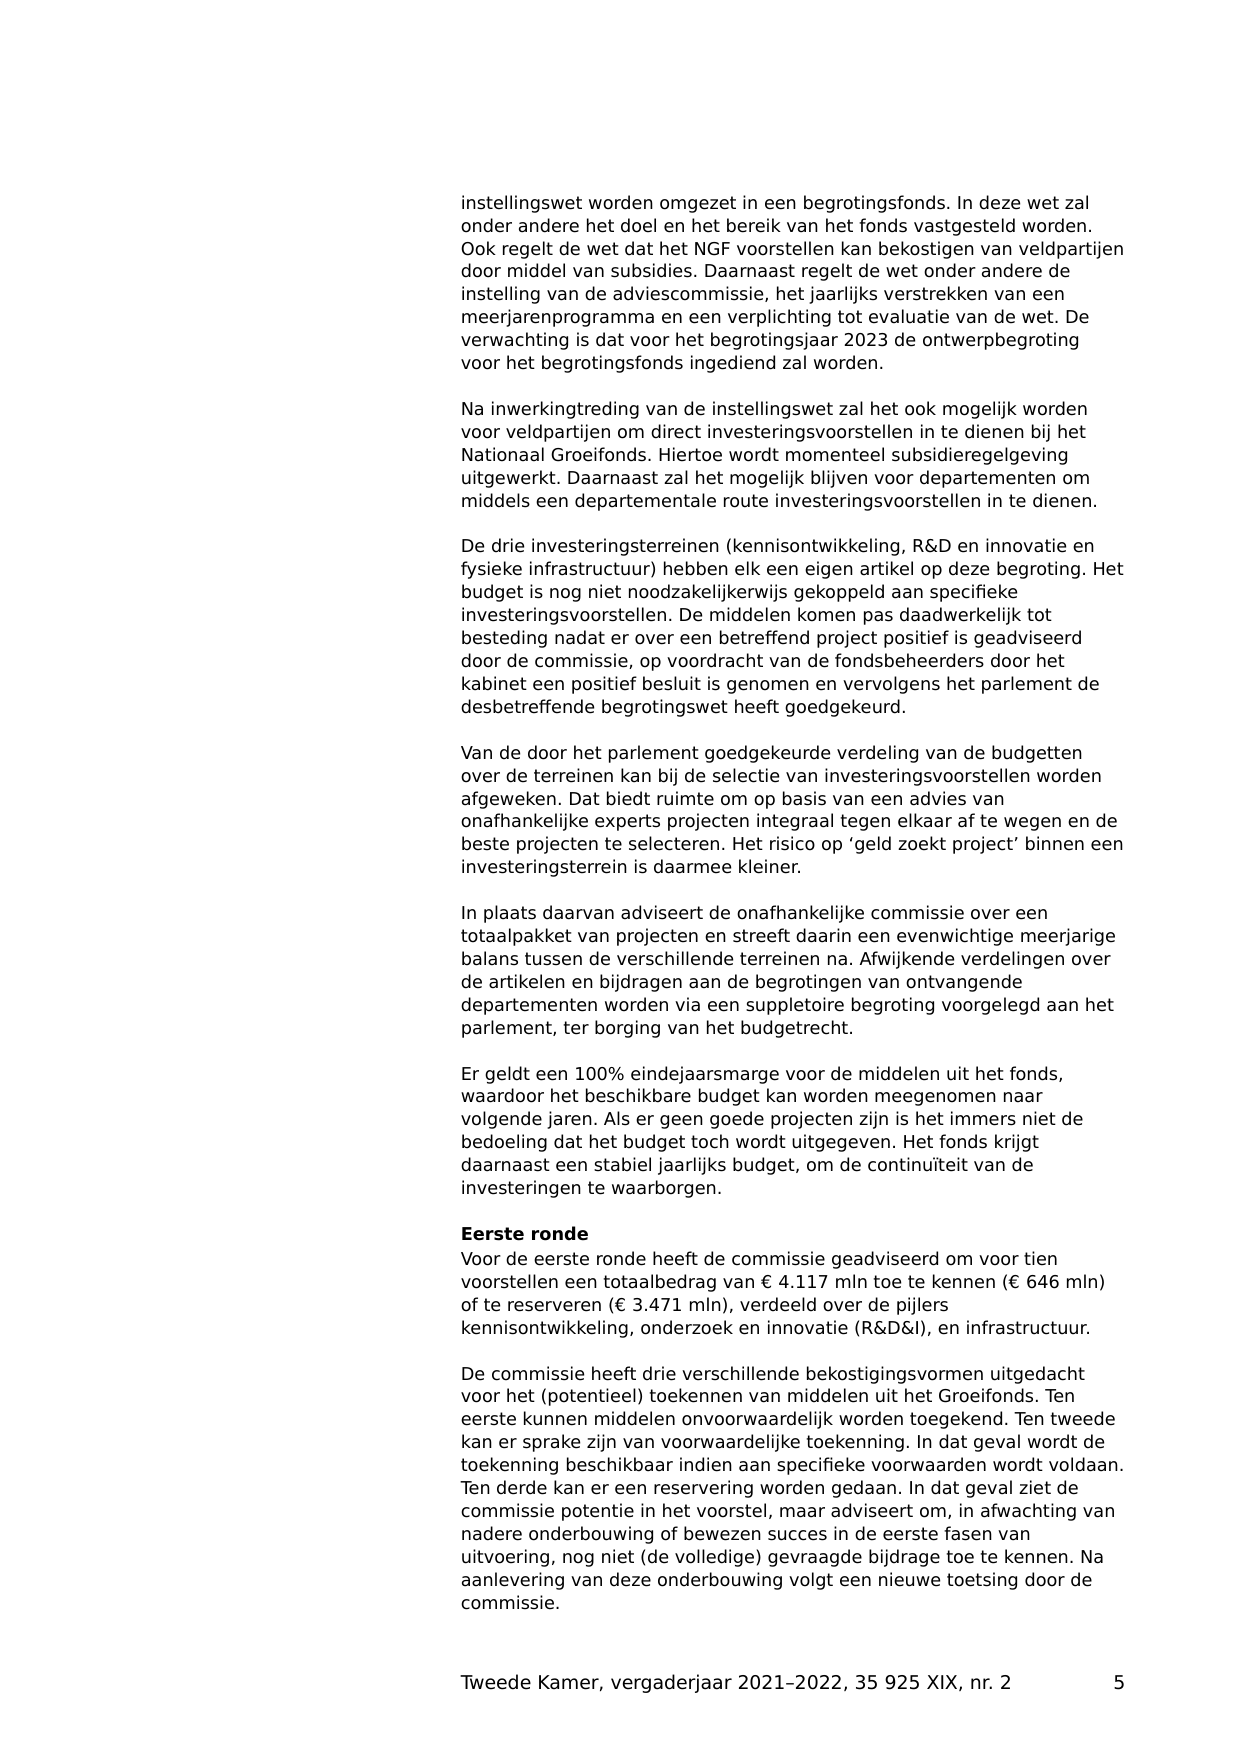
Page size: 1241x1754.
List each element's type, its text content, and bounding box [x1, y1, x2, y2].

text Voor de eerste ronde heeft de commissie geadviseerd om voor tien voorstellen een totaalbedrag van € 4.117 mln toe te kennen (€ 646 mln) of te reserveren (€ 3.471 mln), verdeeld over de pijlers kennisontwikkeling, onderzoek en innovatie (R&D&I), en infrastructuur. [461, 1247, 1125, 1339]
text Van de door het parlement goedgekeurde verdeling van de budgetten over de terreinen kan bij de selectie van investeringsvoorstellen worden afgeweken. Dat biedt ruimte om op basis van een advies van onafhankelijke experts projecten integraal tegen elkaar af te wegen en de beste projecten te selecteren. Het risico op ‘geld zoekt project’ binnen een investeringsterrein is daarmee kleiner. [461, 741, 1125, 878]
text Eerste ronde [461, 1222, 1125, 1245]
text De drie investeringsterreinen (kennisontwikkeling, R&D en innovatie en fysieke infrastructuur) hebben elk een eigen artikel op deze begroting. Het budget is nog niet noodzakelijkerwijs gekoppeld aan specifieke investeringsvoorstellen. De middelen komen pas daadwerkelijk tot besteding nadat er over een betreffend project positief is geadviseerd door de commissie, op voordracht van de fondsbeheerders door het kabinet een positief besluit is genomen en vervolgens het parlement de desbetreffende begrotingswet heeft goedgekeurd. [461, 534, 1125, 718]
text De commissie heeft drie verschillende bekostigingsvormen uitgedacht voor het (potentieel) toekennen van middelen uit het Groeifonds. Ten eerste kunnen middelen onvoorwaardelijk worden toegekend. Ten tweede kan er sprake zijn van voorwaardelijke toekenning. In dat geval wordt de toekenning beschikbaar indien aan specifieke voorwaarden wordt voldaan. Ten derde kan er een reservering worden gedaan. In dat geval ziet de commissie potentie in het voorstel, maar adviseert om, in afwachting van nadere onderbouwing of bewezen succes in de eerste fasen van uitvoering, nog niet (de volledige) gevraagde bijdrage toe te kennen. Na aanlevering van deze onderbouwing volgt een nieuwe toetsing door de commissie. [461, 1362, 1125, 1614]
text Er geldt een 100% eindejaarsmarge voor de middelen uit het fonds, waardoor het beschikbare budget kan worden meegenomen naar volgende jaren. Als er geen goede projecten zijn is het immers niet de bedoeling dat het budget toch wordt uitgegeven. Het fonds krijgt daarnaast een stabiel jaarlijks budget, om de continuïteit van de investeringen te waarborgen. [461, 1062, 1125, 1199]
text Na inwerkingtreding van de instellingswet zal het ook mogelijk worden voor veldpartijen om direct investeringsvoorstellen in te dienen bij het Nationaal Groeifonds. Hiertoe wordt momenteel subsidieregelgeving uitgewerkt. Daarnaast zal het mogelijk blijven voor departementen om middels een departementale route investeringsvoorstellen in te dienen. [461, 397, 1125, 512]
text instellingswet worden omgezet in een begrotingsfonds. In deze wet zal onder andere het doel en het bereik van het fonds vastgesteld worden. Ook regelt de wet dat het NGF voorstellen kan bekostigen van veldpartijen door middel van subsidies. Daarnaast regelt de wet onder andere de instelling van de adviescommissie, het jaarlijks verstrekken van een meerjarenprogramma en een verplichting tot evaluatie van de wet. De verwachting is dat voor het begrotingsjaar 2023 de ontwerpbegroting voor het begrotingsfonds ingediend zal worden. [461, 191, 1125, 374]
text In plaats daarvan adviseert de onafhankelijke commissie over een totaalpakket van projecten en streeft daarin een evenwichtige meerjarige balans tussen de verschillende terreinen na. Afwijkende verdelingen over de artikelen en bijdragen aan de begrotingen van ontvangende departementen worden via een suppletoire begroting voorgelegd aan het parlement, ter borging van het budgetrecht. [461, 901, 1125, 1039]
